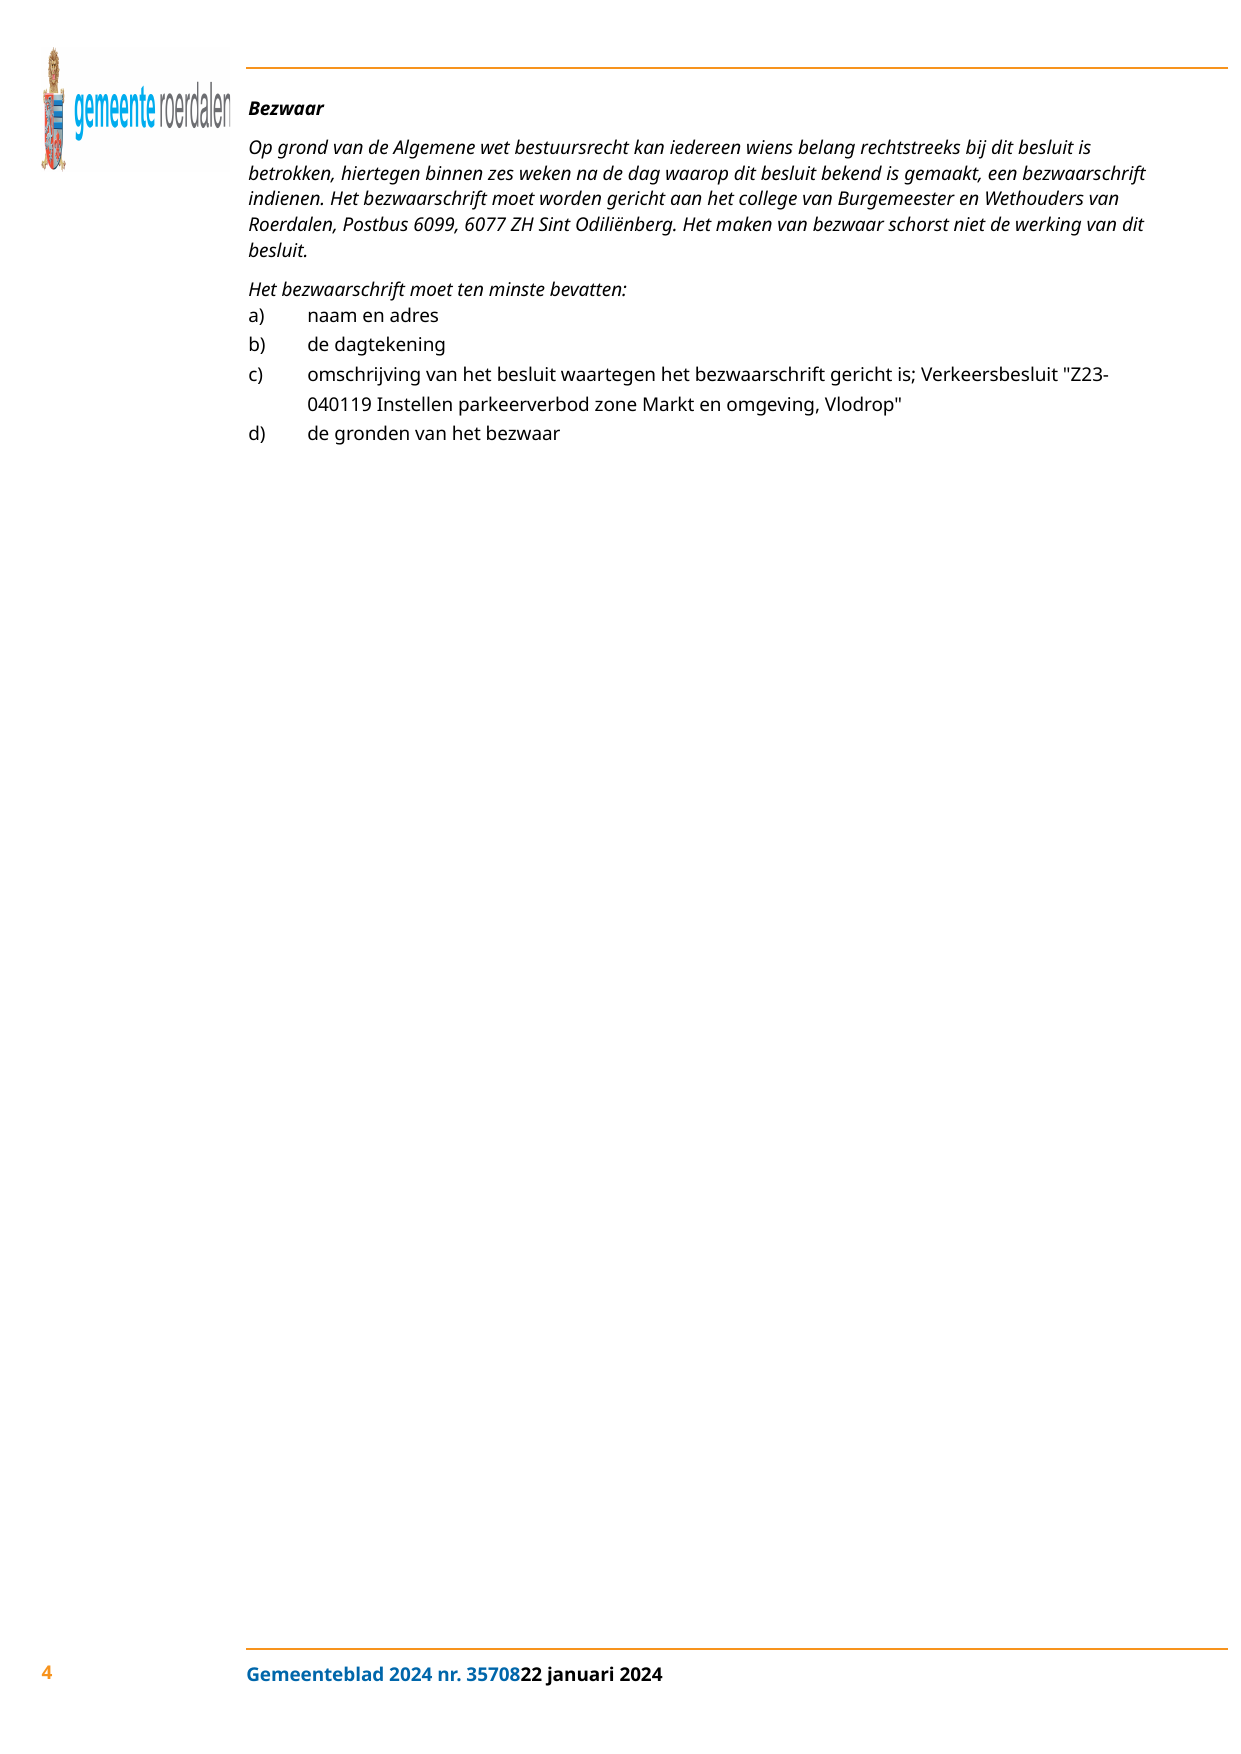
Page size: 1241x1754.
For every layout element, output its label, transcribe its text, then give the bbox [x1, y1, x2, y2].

list de dagtekening [248, 332, 1152, 357]
text Bezwaar [248, 95, 1152, 121]
list naam en adres [248, 302, 1152, 328]
list de gronden van het bezwaar [248, 420, 1152, 446]
picture [41, 47, 231, 172]
list omschrijving van het besluit waartegen het bezwaarschrift gericht is; Verkeersbesluit "Z23-040119 Instellen parkeerverbod zone Markt en omgeving, Vlodrop" [248, 361, 1152, 416]
text Het bezwaarschrift moet ten minste bevatten: [248, 276, 1152, 302]
text Op grond van de Algemene wet bestuursrecht kan iedereen wiens belang rechtstreeks bij dit besluit is betrokken, hiertegen binnen zes weken na de dag waarop dit besluit bekend is gemaakt, een bezwaarschrift indienen. Het bezwaarschrift moet worden gericht aan het college van Burgemeester en Wethouders van Roerdalen, Postbus 6099, 6077 ZH Sint Odiliënberg. Het maken van bezwaar schorst niet de werking van dit besluit. [248, 134, 1152, 263]
